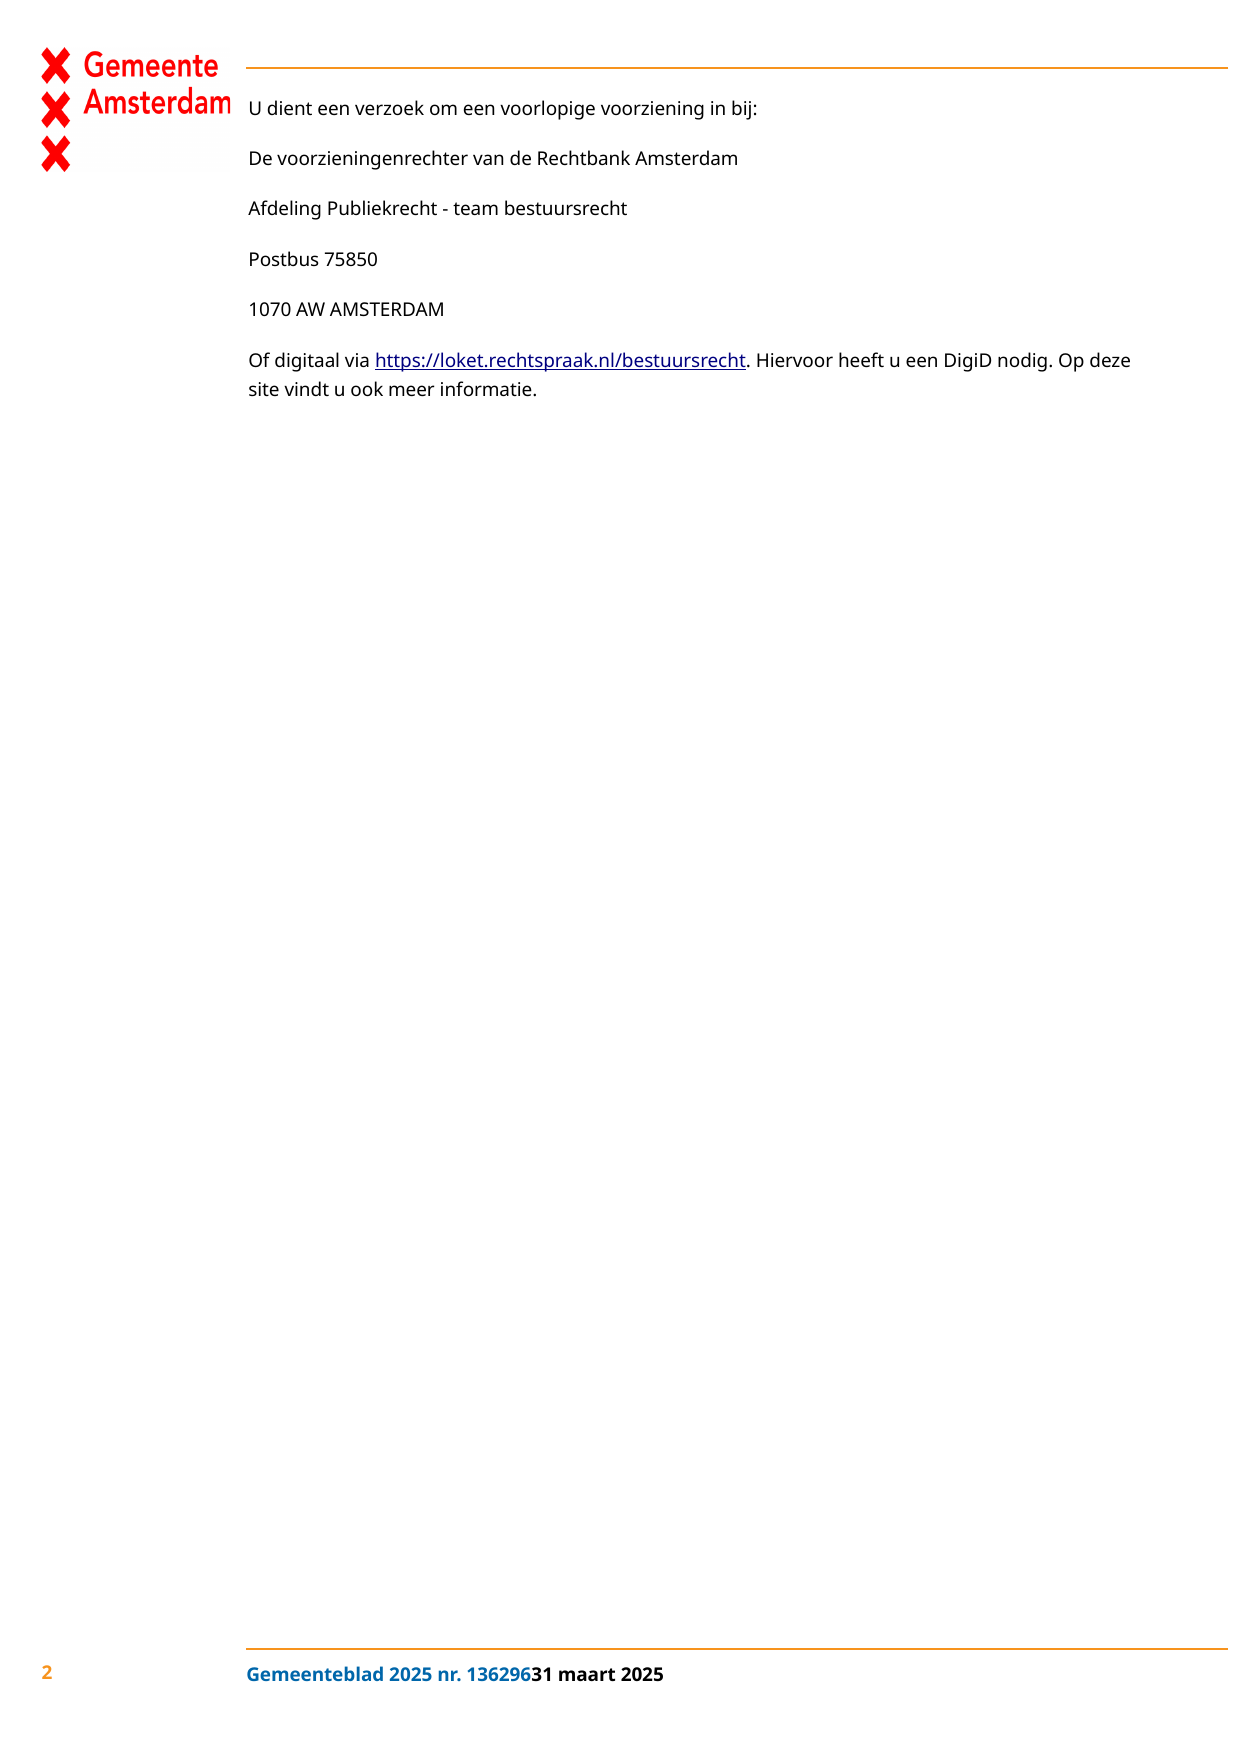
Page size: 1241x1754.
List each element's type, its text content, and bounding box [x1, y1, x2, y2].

text Of digitaal via https://loket.rechtspraak.nl/bestuursrecht. Hiervoor heeft u een DigiD nodig. Op deze site vindt u ook meer informatie. [248, 347, 1152, 402]
text Postbus 75850 [248, 246, 1152, 272]
text De voorzieningenrechter van de Rechtbank Amsterdam [248, 145, 1152, 171]
text 1070 AW AMSTERDAM [248, 296, 1152, 322]
picture [41, 47, 231, 172]
text U dient een verzoek om een voorlopige voorziening in bij: [248, 95, 1152, 121]
text Afdeling Publiekrecht - team bestuursrecht [248, 196, 1152, 221]
